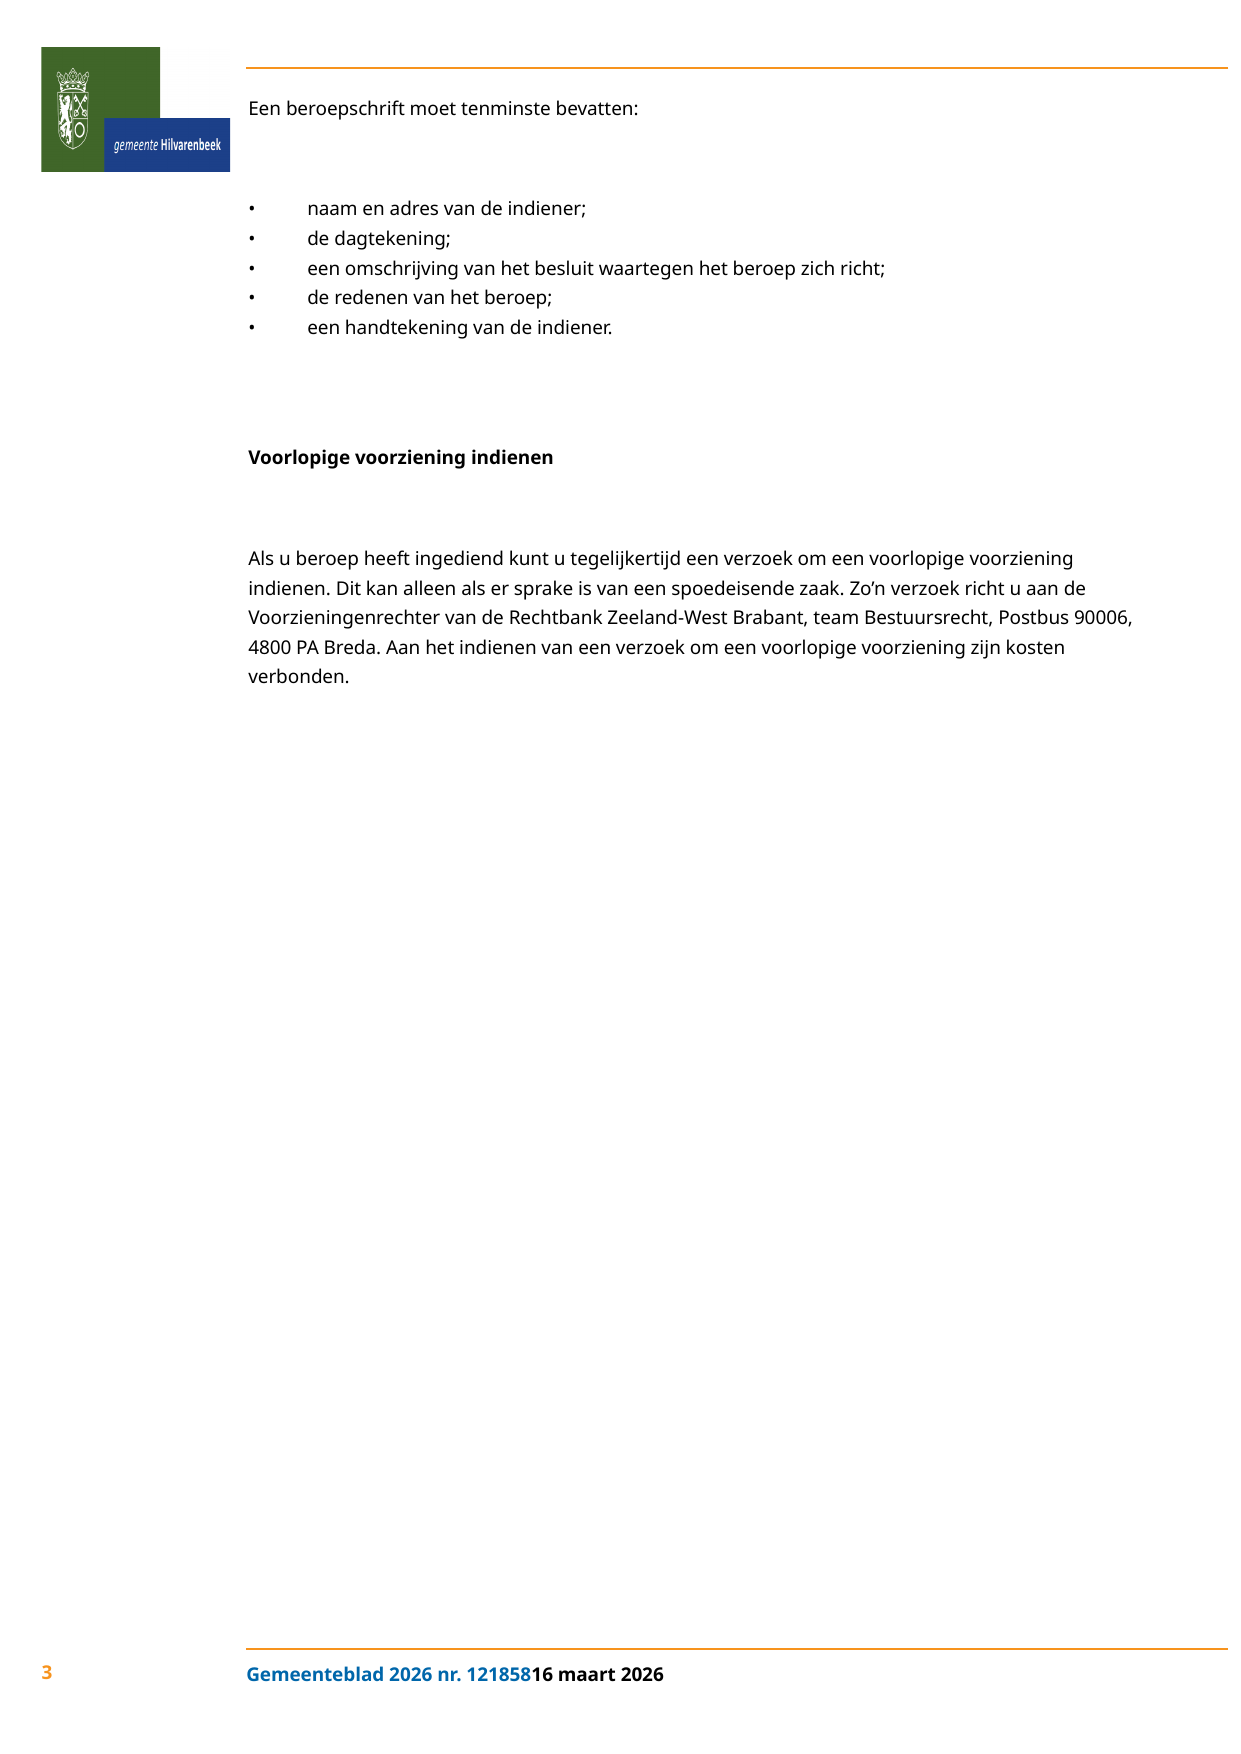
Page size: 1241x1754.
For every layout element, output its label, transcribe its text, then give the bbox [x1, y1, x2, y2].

text Voorlopige voorziening indienen [248, 444, 1152, 470]
list een omschrijving van het besluit waartegen het beroep zich richt; [248, 255, 1152, 281]
list de redenen van het beroep; [248, 284, 1152, 310]
list een handtekening van de indiener. [248, 314, 1152, 340]
list de dagtekening; [248, 225, 1152, 251]
text Een beroepschrift moet tenminste bevatten: [248, 95, 1152, 121]
list naam en adres van de indiener; [248, 196, 1152, 221]
picture [41, 47, 231, 172]
text Als u beroep heeft ingediend kunt u tegelijkertijd een verzoek om een voorlopige voorziening indienen. Dit kan alleen als er sprake is van een spoedeisende zaak. Zo’n verzoek richt u aan de Voorzieningenrechter van de Rechtbank Zeeland-West Brabant, team Bestuursrecht, Postbus 90006, 4800 PA Breda. Aan het indienen van een verzoek om een voorlopige voorziening zijn kosten verbonden. [248, 545, 1152, 689]
